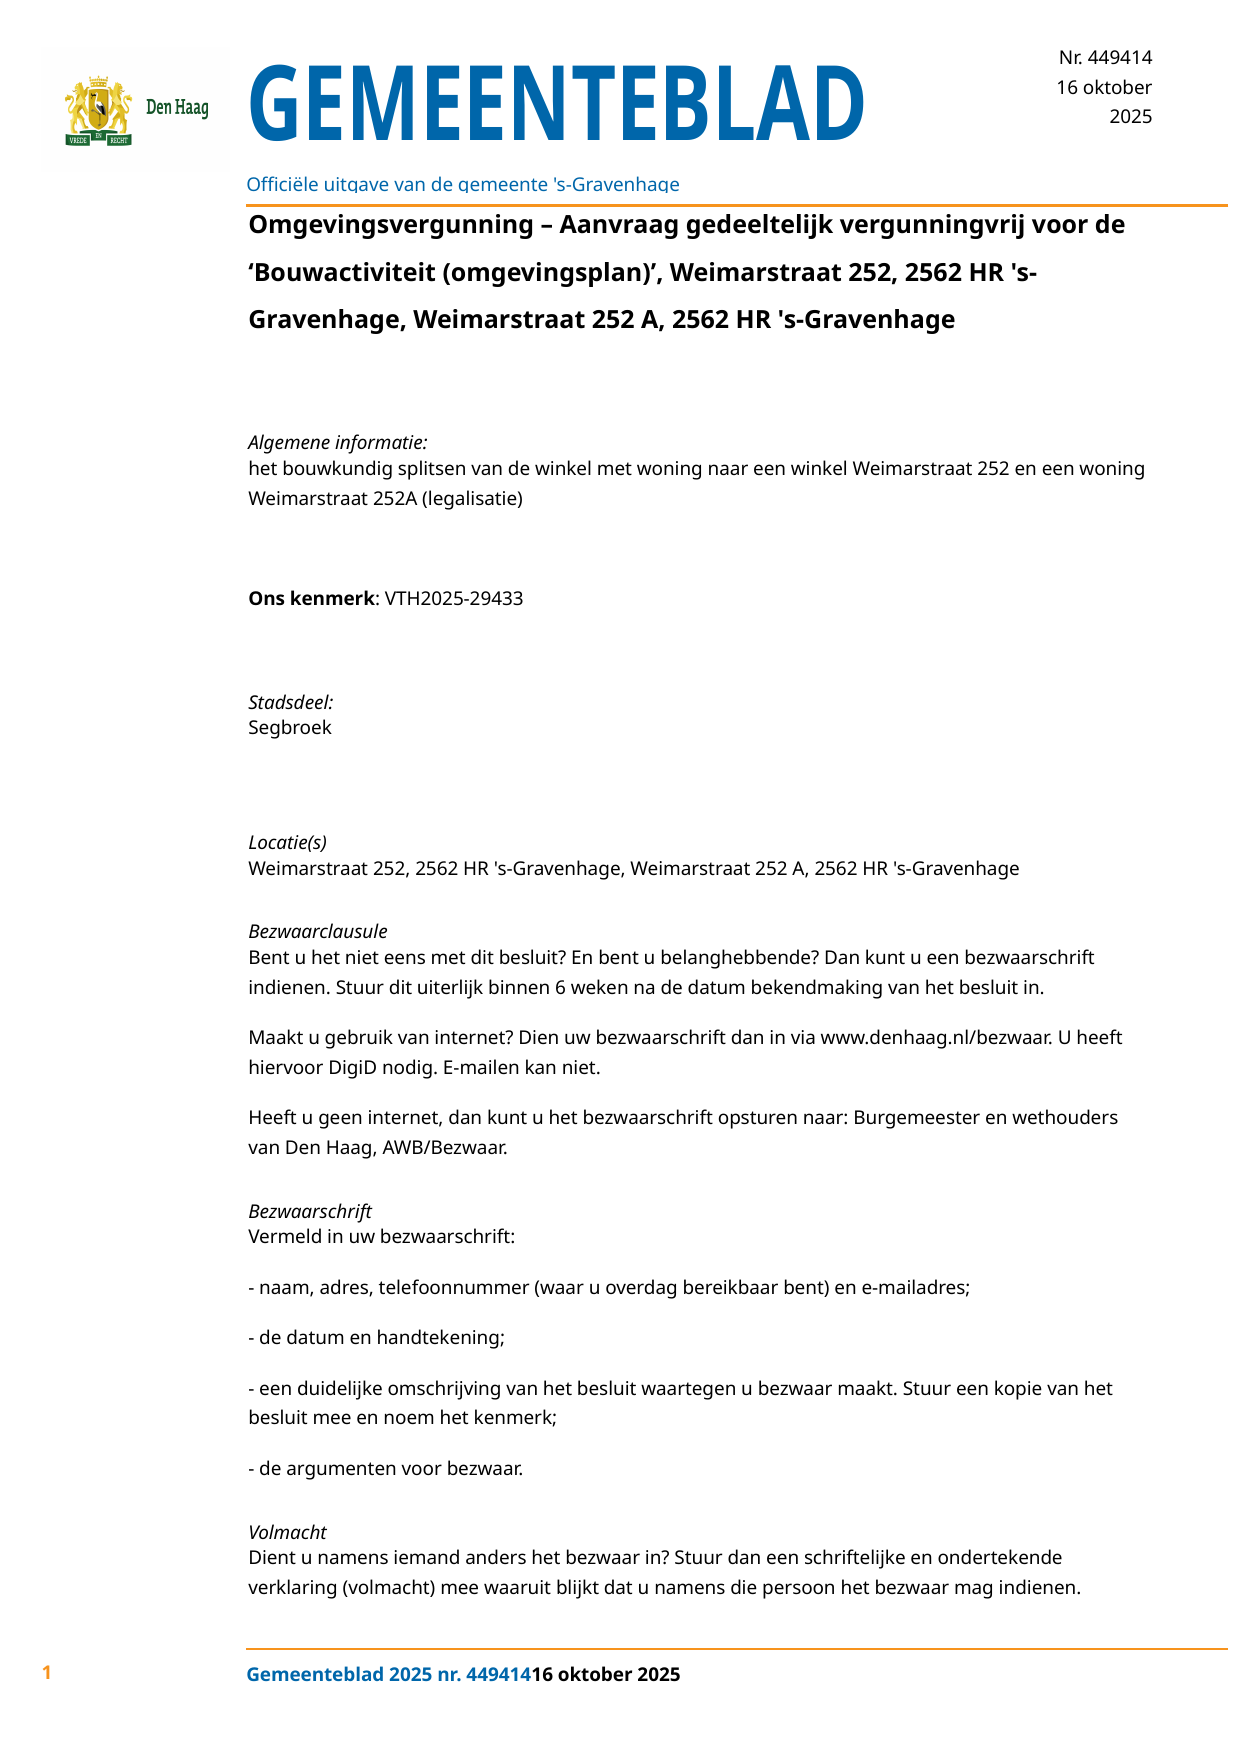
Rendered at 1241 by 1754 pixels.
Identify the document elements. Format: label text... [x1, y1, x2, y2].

text Vermeld in uw bezwaarschrift: [248, 1224, 1152, 1249]
text - de datum en handtekening; [248, 1324, 1152, 1350]
picture [41, 47, 231, 172]
text Heeft u geen internet, dan kunt u het bezwaarschrift opsturen naar: Burgemeester en wethouders van Den Haag, AWB/Bezwaar. [248, 1104, 1152, 1160]
text Volmacht [248, 1519, 1152, 1544]
text Stadsdeel: [248, 689, 1152, 714]
text Locatie(s) [248, 829, 1152, 855]
text Dient u namens iemand anders het bezwaar in? Stuur dan een schriftelijke en ondertekende verklaring (volmacht) mee waaruit blijkt dat u namens die persoon het bezwaar mag indienen. [248, 1544, 1152, 1600]
text Ons kenmerk: VTH2025-29433 [248, 586, 1152, 611]
text Omgevingsvergunning – Aanvraag gedeeltelijk vergunningvrij voor de ‘Bouwactiviteit (omgevingsplan)’, Weimarstraat 252, 2562 HR 's-Gravenhage, Weimarstraat 252 A, 2562 HR 's-Gravenhage [248, 207, 1152, 336]
text het bouwkundig splitsen van de winkel met woning naar een winkel Weimarstraat 252 en een woning Weimarstraat 252A (legalisatie) [248, 455, 1152, 511]
text Maakt u gebruik van internet? Dien uw bezwaarschrift dan in via www.denhaag.nl/bezwaar. U heeft hiervoor DigiD nodig. E-mailen kan niet. [248, 1024, 1152, 1080]
text Bezwaarclausule [248, 919, 1152, 944]
text Algemene informatie: [248, 429, 1152, 455]
text Bezwaarschrift [248, 1198, 1152, 1224]
text Weimarstraat 252, 2562 HR 's-Gravenhage, Weimarstraat 252 A, 2562 HR 's-Gravenhage [248, 855, 1152, 880]
text Bent u het niet eens met dit besluit? En bent u belanghebbende? Dan kunt u een bezwaarschrift indienen. Stuur dit uiterlijk binnen 6 weken na de datum bekendmaking van het besluit in. [248, 944, 1152, 1000]
text - naam, adres, telefoonnummer (waar u overdag bereikbaar bent) en e-mailadres; [248, 1274, 1152, 1300]
text Segbroek [248, 714, 1152, 740]
text - een duidelijke omschrijving van het besluit waartegen u bezwaar maakt. Stuur een kopie van het besluit mee en noem het kenmerk; [248, 1375, 1152, 1430]
text - de argumenten voor bezwaar. [248, 1455, 1152, 1481]
